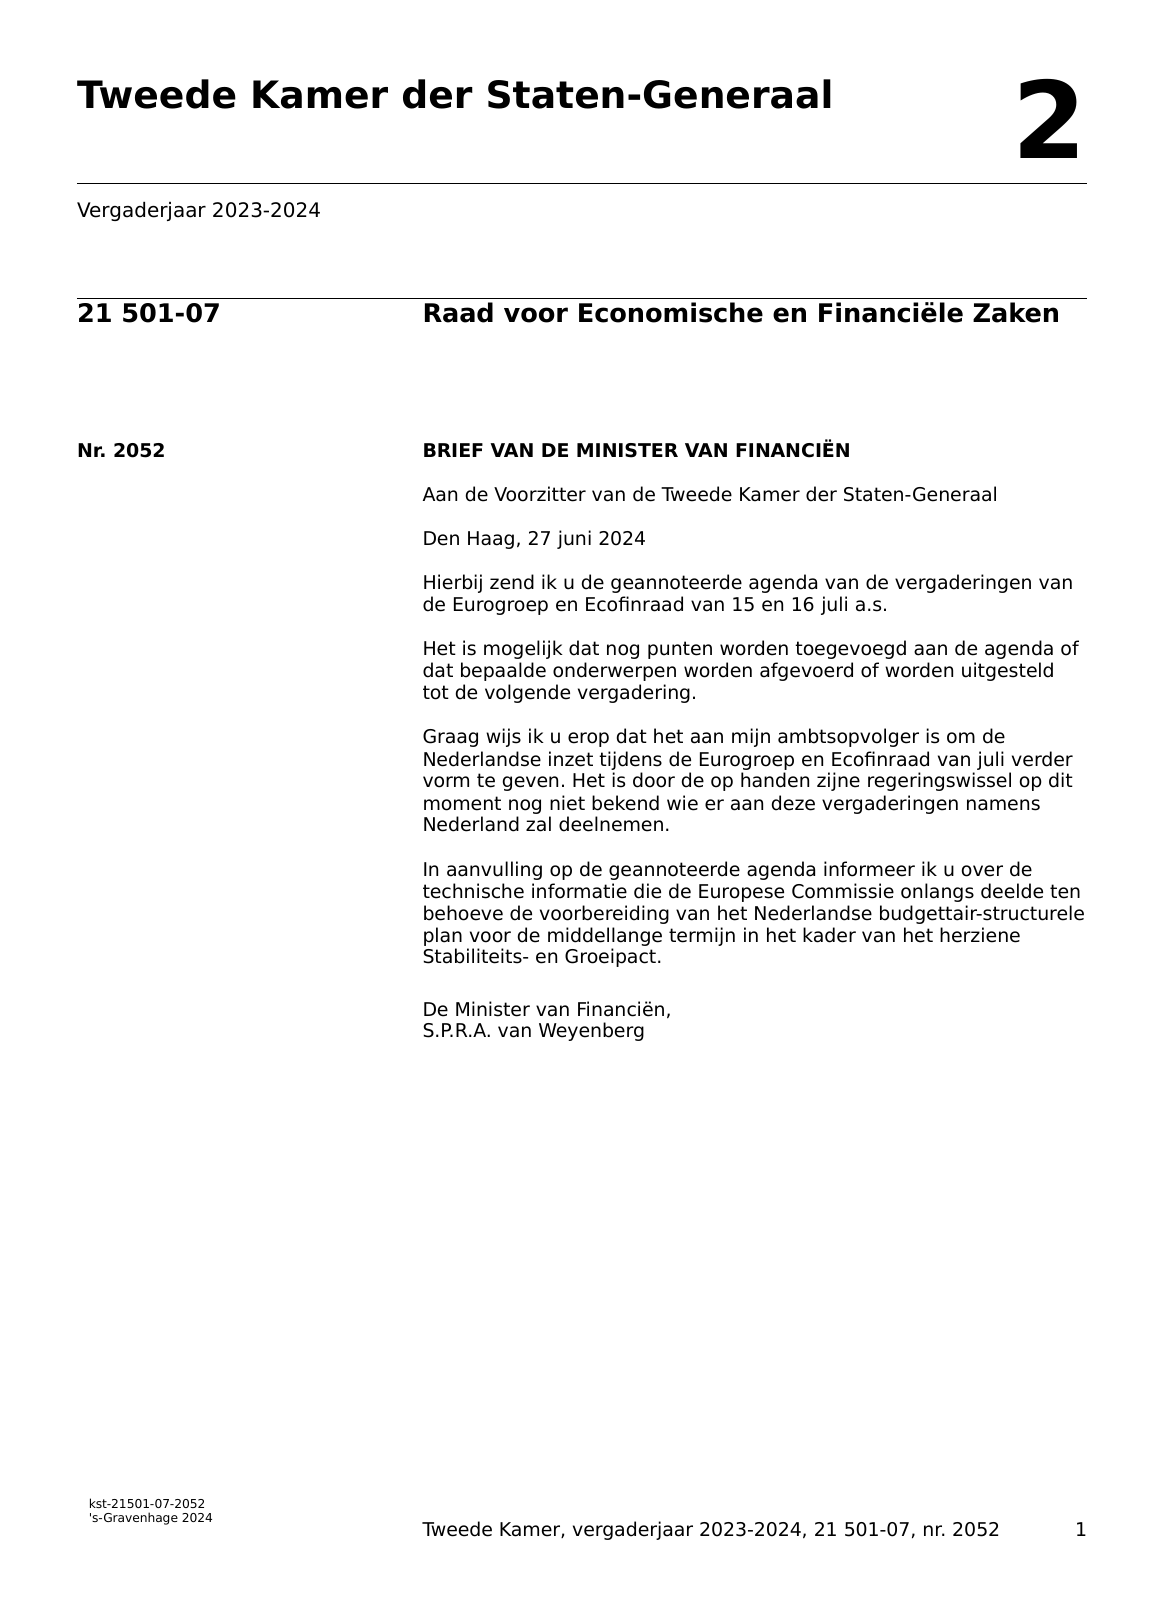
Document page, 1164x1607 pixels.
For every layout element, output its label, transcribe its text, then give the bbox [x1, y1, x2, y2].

text Graag wijs ik u erop dat het aan mijn ambtsopvolger is om de Nederlandse inzet tijdens de Eurogroep en Ecofinraad van juli verder vorm te geven. Het is door de op handen zijne regeringswissel op dit moment nog niet bekend wie er aan deze vergaderingen namens Nederland zal deelnemen. [422, 726, 1087, 836]
text Aan de Voorzitter van de Tweede Kamer der Staten-Generaal [422, 484, 1087, 506]
text Den Haag, 27 juni 2024 [422, 528, 1087, 550]
text Het is mogelijk dat nog punten worden toegevoegd aan de agenda of dat bepaalde onderwerpen worden afgevoerd of worden uitgesteld tot de volgende vergadering. [422, 638, 1087, 704]
subtitle 21 501-07 Raad voor Economische en Financiële Zaken [77, 299, 1087, 329]
table_header 2 [886, 59, 1087, 183]
text In aanvulling op de geannoteerde agenda informeer ik u over de technische informatie die de Europese Commissie onlangs deelde ten behoeve de voorbereiding van het Nederlandse budgettair-structurele plan voor de middellange termijn in het kader van het herziene Stabiliteits- en Groeipact. [422, 858, 1087, 968]
text kst-21501-07-2052 [88, 1497, 323, 1511]
text 's-Gravenhage 2024 [88, 1511, 323, 1525]
table_cell Vergaderjaar 2023-2024 [77, 184, 1087, 298]
text Hierbij zend ik u de geannoteerde agenda van de vergaderingen van de Eurogroep en Ecofinraad van 15 en 16 juli a.s. [422, 572, 1087, 616]
subtitle Nr. 2052 BRIEF VAN DE MINISTER VAN FINANCIËN [77, 440, 1087, 462]
table_header Tweede Kamer der Staten-Generaal [77, 59, 886, 183]
text De Minister van Financiën, S.P.R.A. van Weyenberg [422, 998, 1087, 1042]
